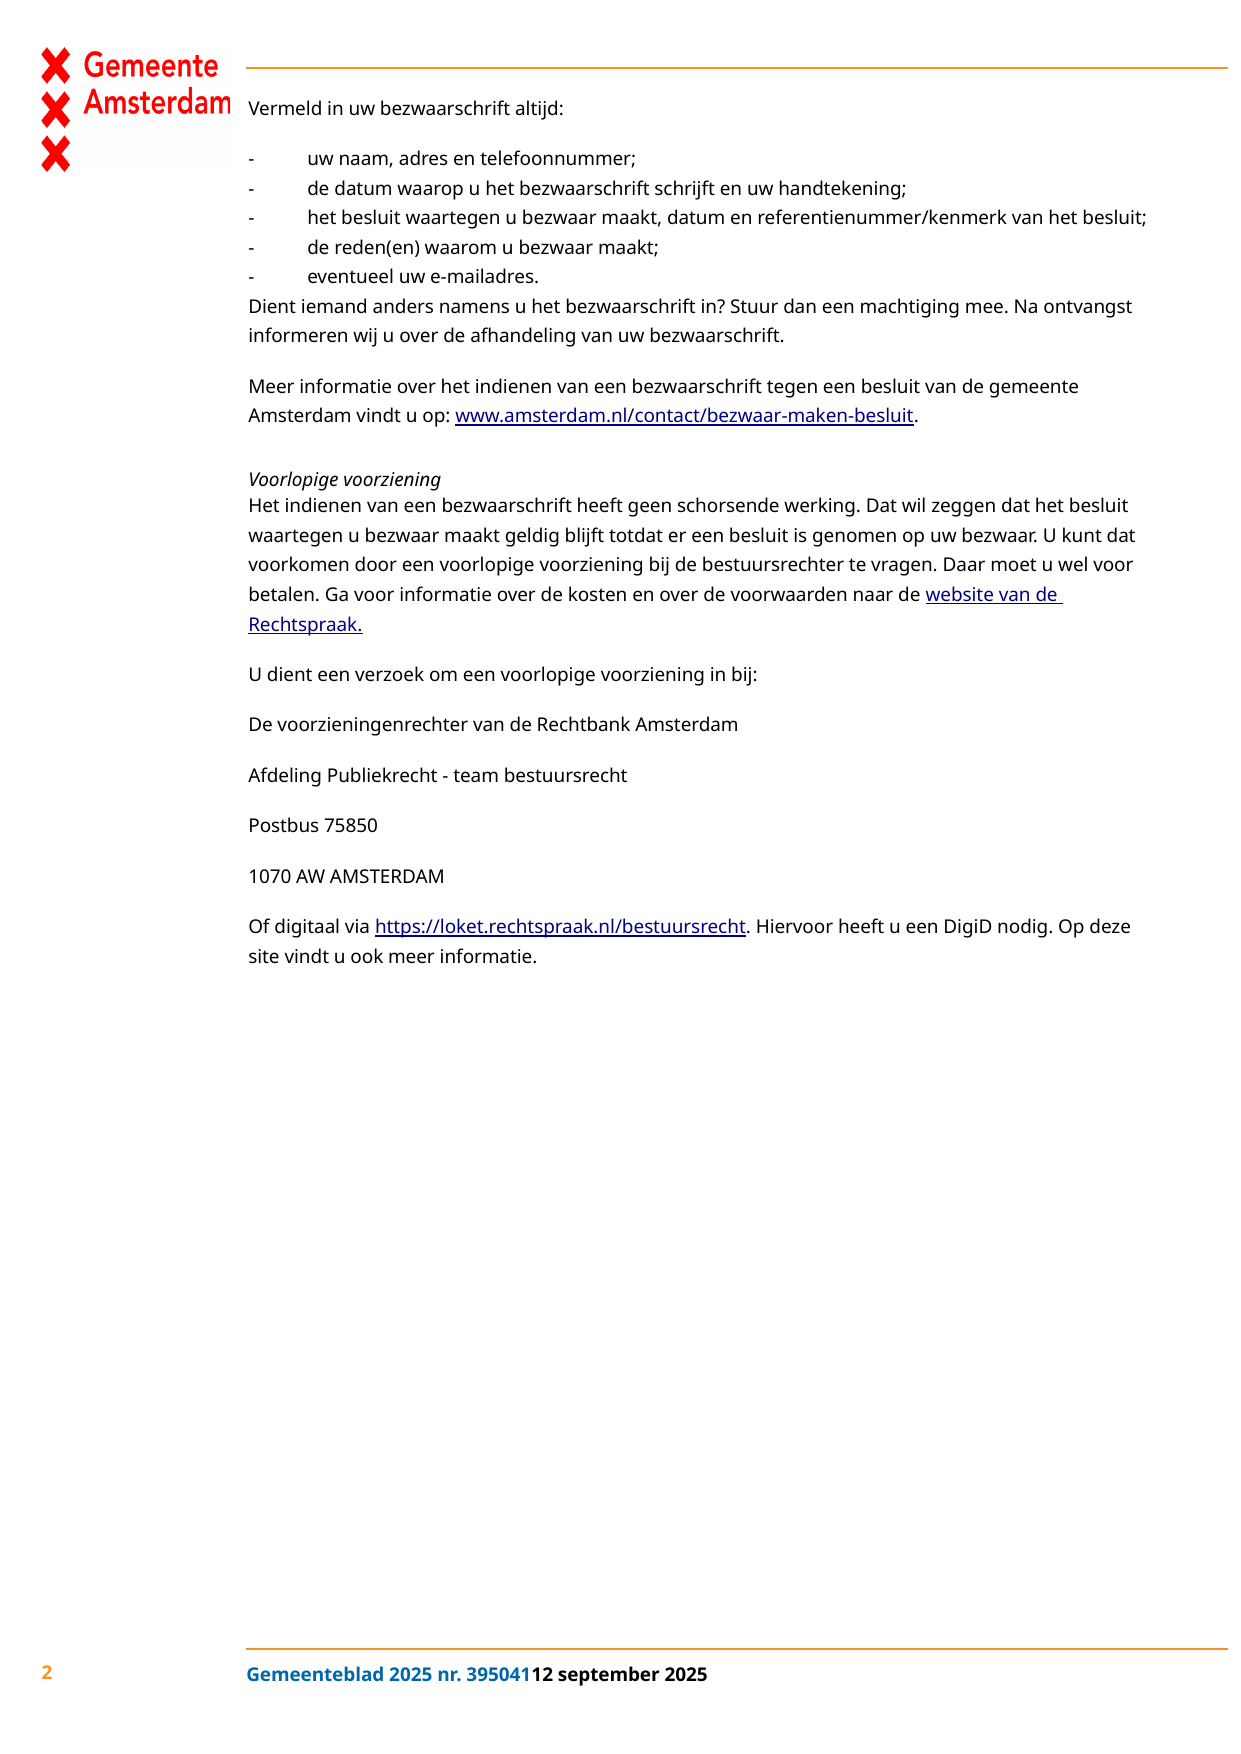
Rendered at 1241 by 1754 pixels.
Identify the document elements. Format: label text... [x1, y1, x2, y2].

list het besluit waartegen u bezwaar maakt, datum en referentienummer/kenmerk van het besluit; [248, 204, 1152, 230]
list de reden(en) waarom u bezwaar maakt; [248, 234, 1152, 260]
text Afdeling Publiekrecht - team bestuursrecht [248, 762, 1152, 788]
picture [41, 47, 231, 172]
text U dient een verzoek om een voorlopige voorziening in bij: [248, 661, 1152, 687]
text Of digitaal via https://loket.rechtspraak.nl/bestuursrecht. Hiervoor heeft u een DigiD nodig. Op deze site vindt u ook meer informatie. [248, 913, 1152, 968]
text 1070 AW AMSTERDAM [248, 863, 1152, 888]
list uw naam, adres en telefoonnummer; [248, 145, 1152, 171]
text Voorlopige voorziening [248, 467, 1152, 492]
text Het indienen van een bezwaarschrift heeft geen schorsende werking. Dat wil zeggen dat het besluit waartegen u bezwaar maakt geldig blijft totdat er een besluit is genomen op uw bezwaar. U kunt dat voorkomen door een voorlopige voorziening bij de bestuursrechter te vragen. Daar moet u wel voor betalen. Ga voor informatie over de kosten en over de voorwaarden naar de website van de Rechtspraak. [248, 492, 1152, 636]
list de datum waarop u het bezwaarschrift schrijft en uw handtekening; [248, 175, 1152, 201]
text Postbus 75850 [248, 812, 1152, 838]
list eventueel uw e-mailadres. [248, 263, 1152, 289]
text Meer informatie over het indienen van een bezwaarschrift tegen een besluit van de gemeente Amsterdam vindt u op: www.amsterdam.nl/contact/bezwaar-maken-besluit. [248, 373, 1152, 428]
text Vermeld in uw bezwaarschrift altijd: [248, 95, 1152, 121]
text Dient iemand anders namens u het bezwaarschrift in? Stuur dan een machtiging mee. Na ontvangst informeren wij u over de afhandeling van uw bezwaarschrift. [248, 293, 1152, 348]
text De voorzieningenrechter van de Rechtbank Amsterdam [248, 712, 1152, 737]
